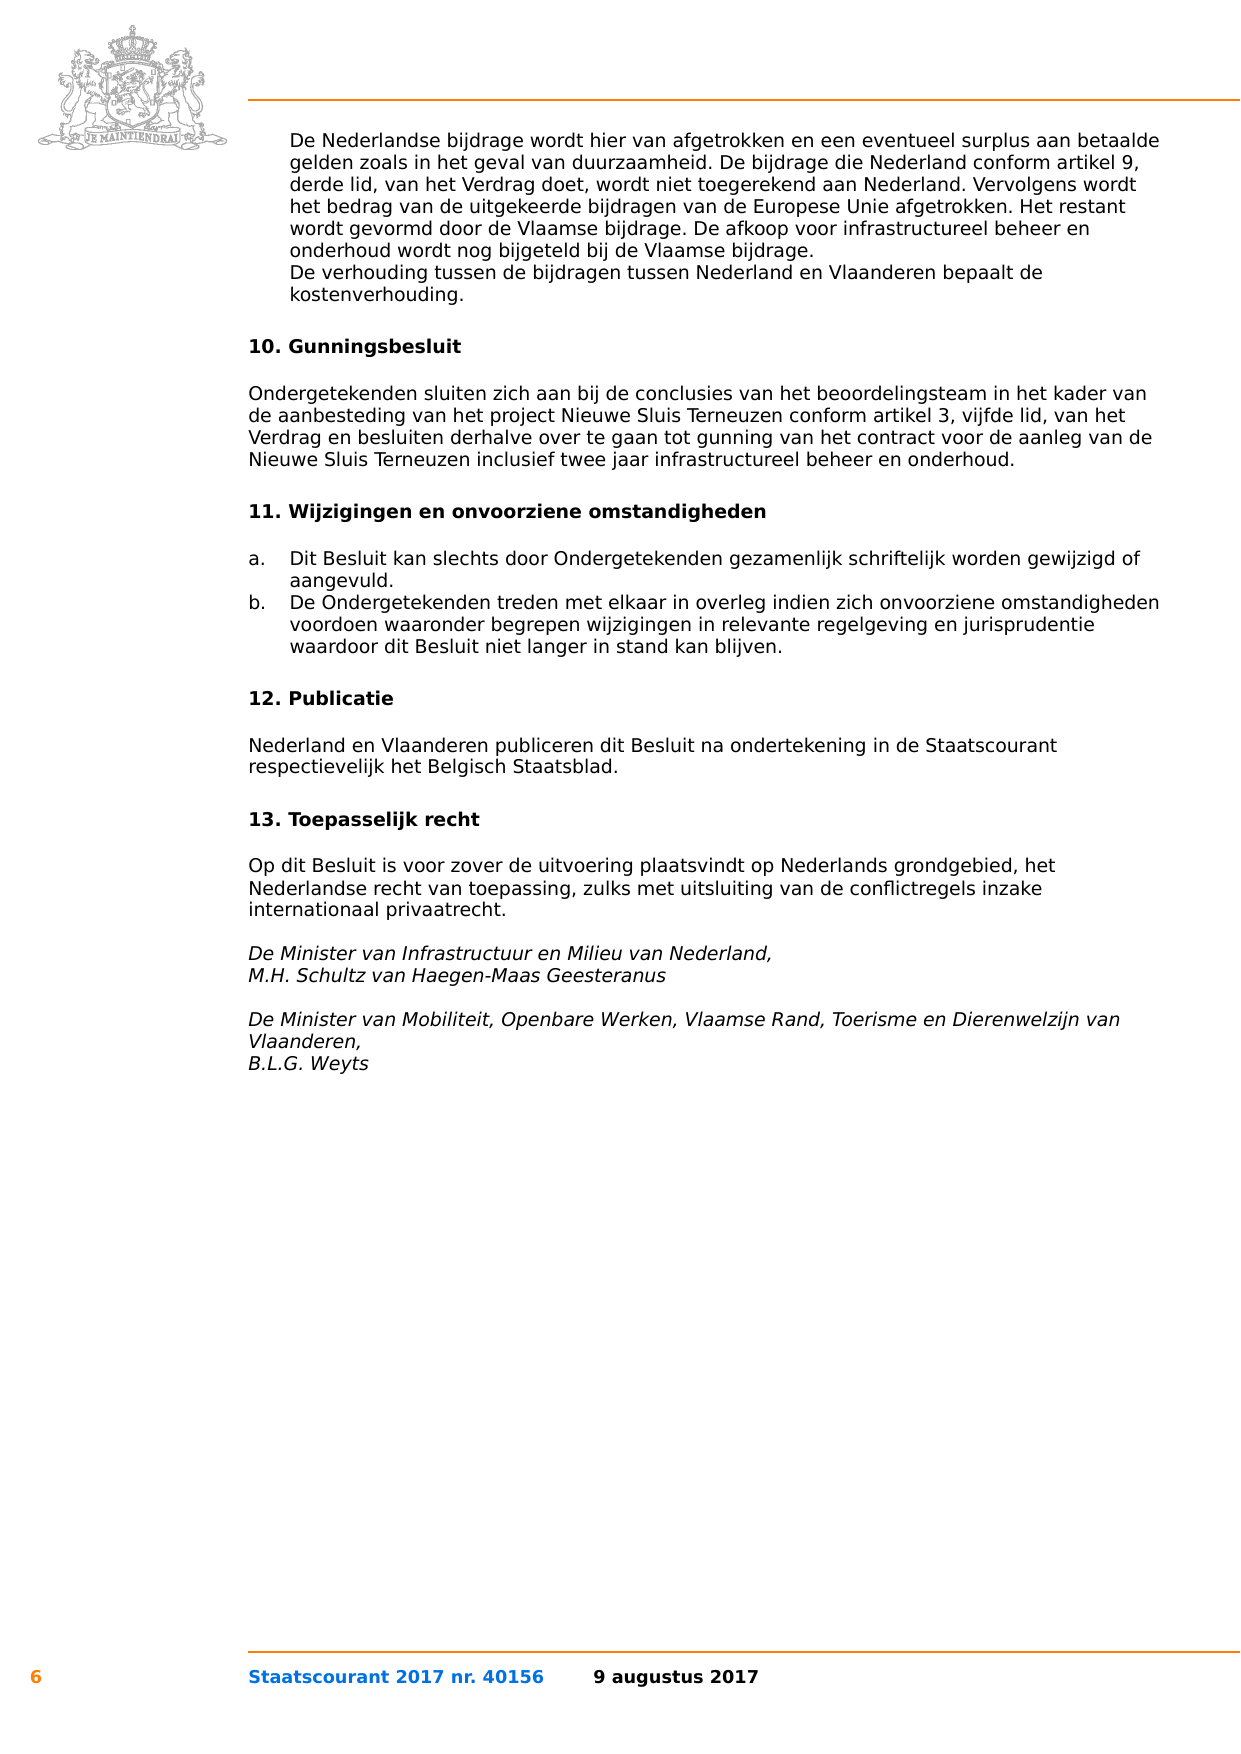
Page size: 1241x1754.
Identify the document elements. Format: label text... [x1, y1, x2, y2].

text Nederland en Vlaanderen publiceren dit Besluit na ondertekening in de Staatscourant respectievelijk het Belgisch Staatsblad. [248, 734, 1163, 778]
subtitle 12. Publicatie [248, 687, 1163, 709]
subtitle 11. Wijzigingen en onvoorziene omstandigheden [248, 501, 1163, 523]
text De verhouding tussen de bijdragen tussen Nederland en Vlaanderen bepaalt de kostenverhouding. [289, 262, 1163, 306]
picture [38, 25, 227, 150]
subtitle 13. Toepasselijk recht [248, 808, 1163, 830]
text De Nederlandse bijdrage wordt hier van afgetrokken en een eventueel surplus aan betaalde gelden zoals in het geval van duurzaamheid. De bijdrage die Nederland conform artikel 9, derde lid, van het Verdrag doet, wordt niet toegerekend aan Nederland. Vervolgens wordt het bedrag van de uitgekeerde bijdragen van de Europese Unie afgetrokken. Het restant wordt gevormd door de Vlaamse bijdrage. De afkoop voor infrastructureel beheer en onderhoud wordt nog bijgeteld bij de Vlaamse bijdrage. [289, 130, 1163, 262]
text b. De Ondergetekenden treden met elkaar in overleg indien zich onvoorziene omstandigheden voordoen waaronder begrepen wijzigingen in relevante regelgeving en jurisprudentie waardoor dit Besluit niet langer in stand kan blijven. [248, 592, 1163, 657]
text De Minister van Infrastructuur en Milieu van Nederland, M.H. Schultz van Haegen-Maas Geesteranus [248, 943, 1163, 987]
text Ondergetekenden sluiten zich aan bij de conclusies van het beoordelingsteam in het kader van de aanbesteding van het project Nieuwe Sluis Terneuzen conform artikel 3, vijfde lid, van het Verdrag en besluiten derhalve over te gaan tot gunning van het contract voor de aanleg van de Nieuwe Sluis Terneuzen inclusief twee jaar infrastructureel beheer en onderhoud. [248, 383, 1163, 471]
text a. Dit Besluit kan slechts door Ondergetekenden gezamenlijk schriftelijk worden gewijzigd of aangevuld. [248, 548, 1163, 592]
text Op dit Besluit is voor zover de uitvoering plaatsvindt op Nederlands grondgebied, het Nederlandse recht van toepassing, zulks met uitsluiting van de conflictregels inzake internationaal privaatrecht. [248, 855, 1163, 921]
text De Minister van Mobiliteit, Openbare Werken, Vlaamse Rand, Toerisme en Dierenwelzijn van Vlaanderen, B.L.G. Weyts [248, 1009, 1163, 1075]
subtitle 10. Gunningsbesluit [248, 336, 1163, 358]
